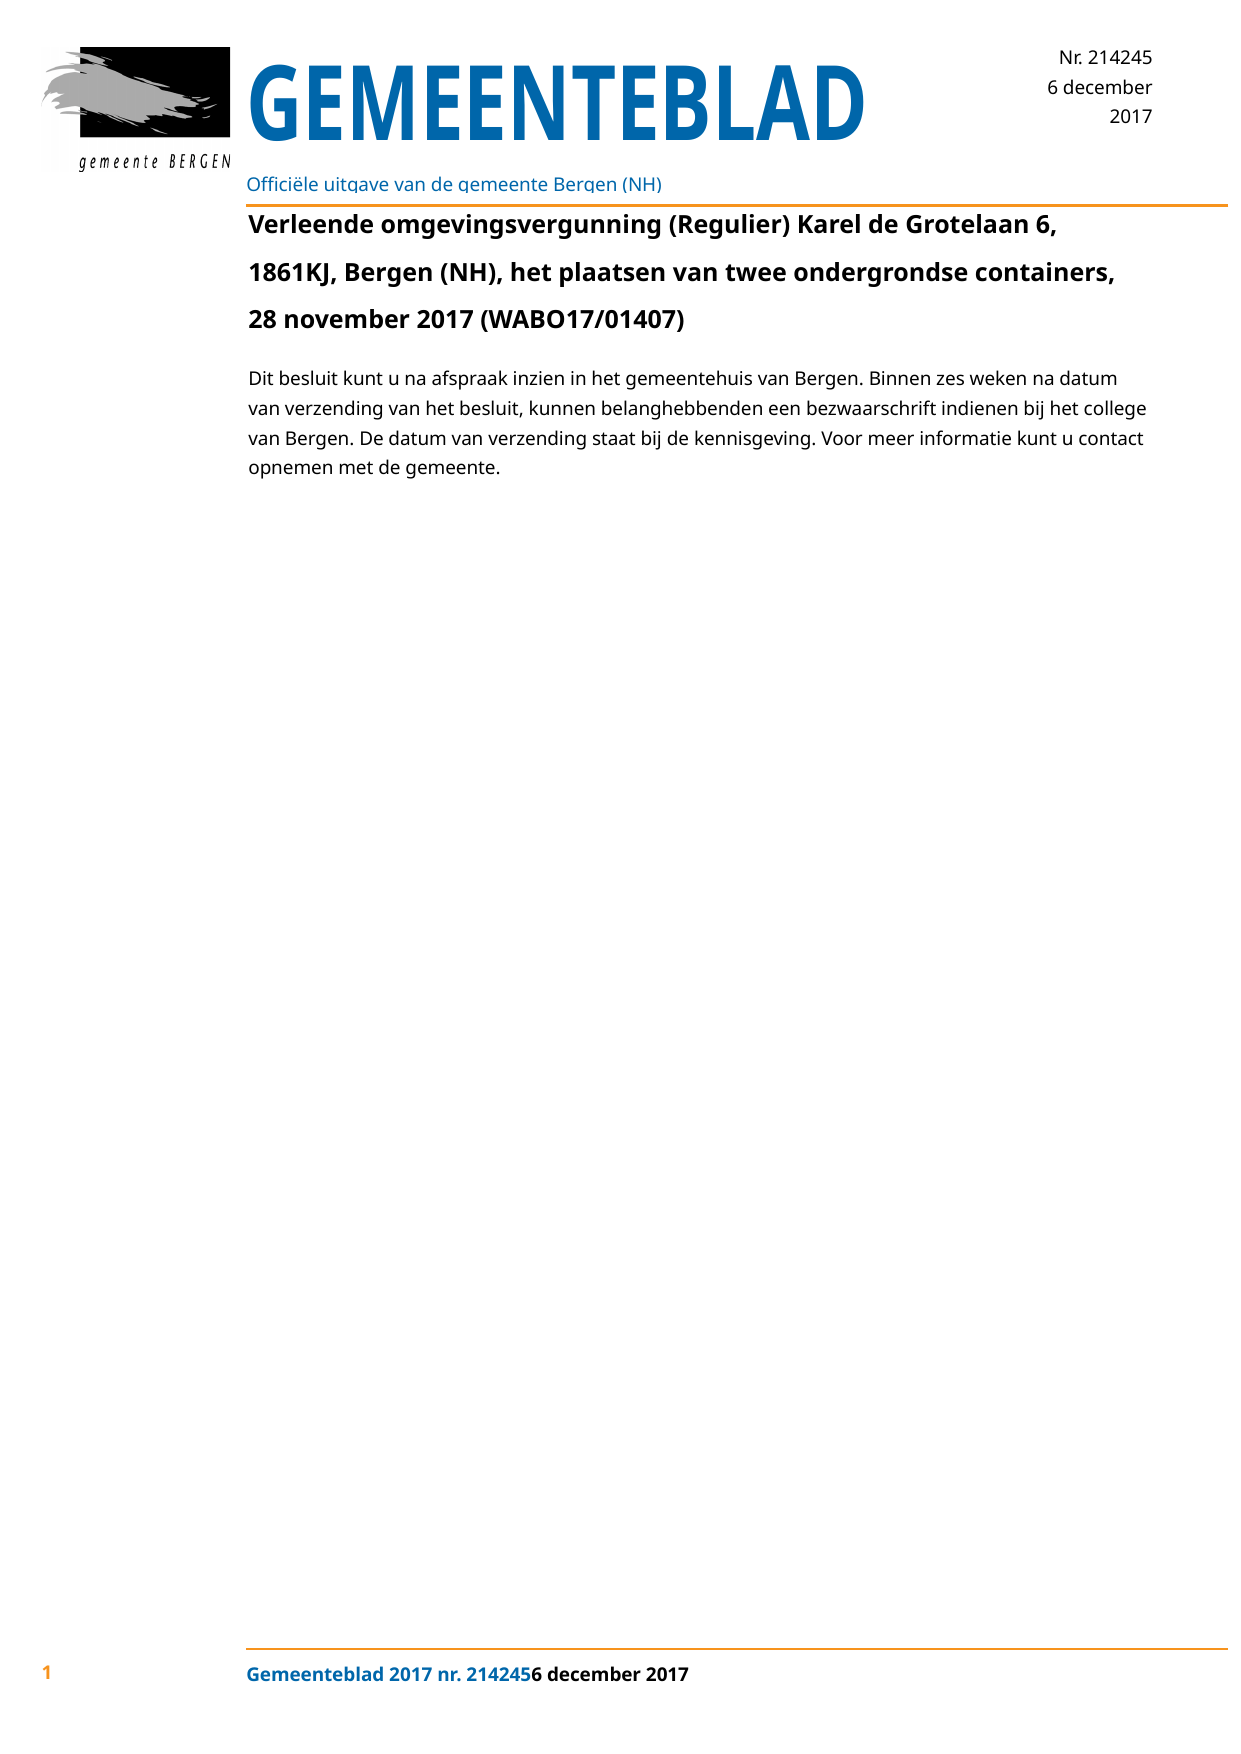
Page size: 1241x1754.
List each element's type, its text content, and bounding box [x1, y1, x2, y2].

text Dit besluit kunt u na afspraak inzien in het gemeentehuis van Bergen. Binnen zes weken na datum van verzending van het besluit, kunnen belanghebbenden een bezwaarschrift indienen bij het college van Bergen. De datum van verzending staat bij de kennisgeving. Voor meer informatie kunt u contact opnemen met de gemeente. [248, 366, 1152, 480]
text Verleende omgevingsvergunning (Regulier) Karel de Grotelaan 6, 1861KJ, Bergen (NH), het plaatsen van twee ondergrondse containers, 28 november 2017 (WABO17/01407) [248, 207, 1152, 336]
picture [41, 47, 231, 172]
